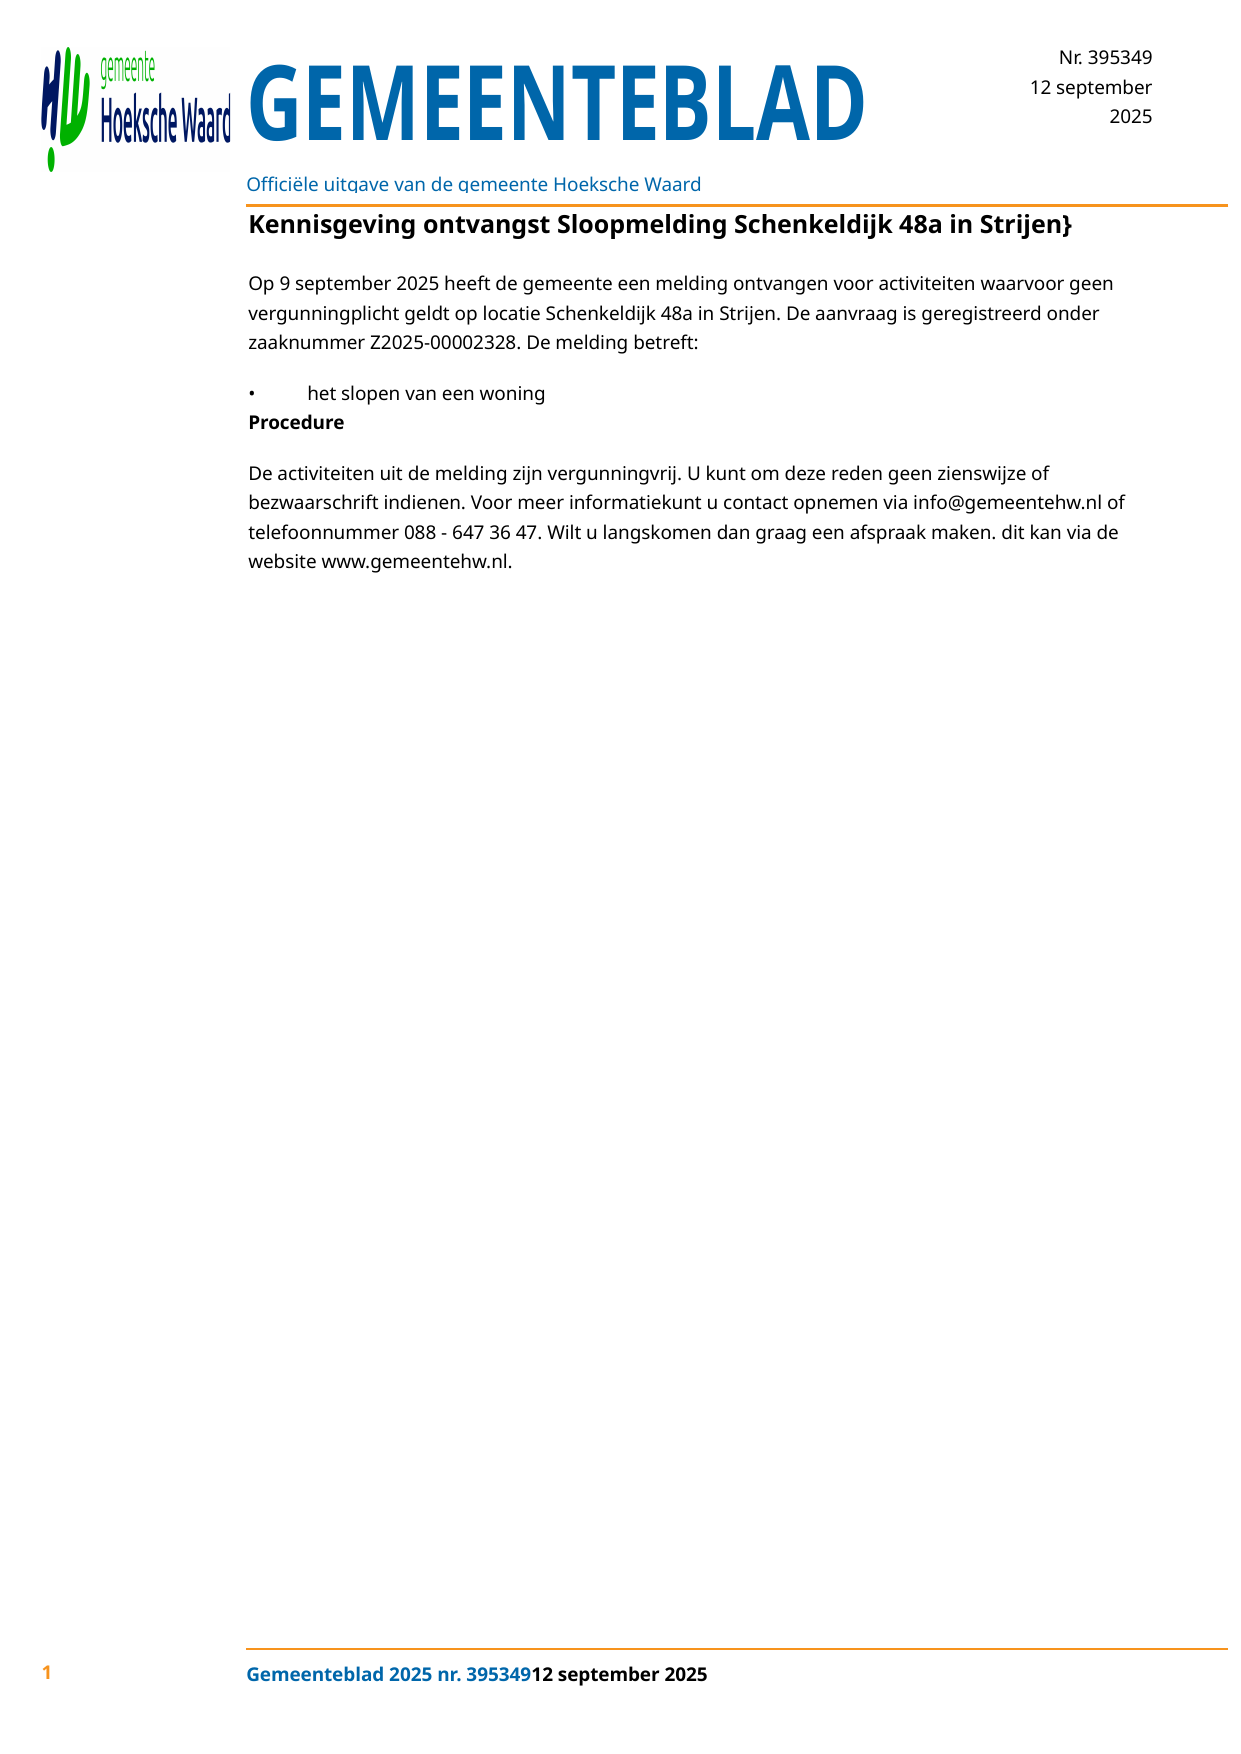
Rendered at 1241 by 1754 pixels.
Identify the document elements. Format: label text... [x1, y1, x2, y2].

text De activiteiten uit de melding zijn vergunningvrij. U kunt om deze reden geen zienswijze of bezwaarschrift indienen. Voor meer informatiekunt u contact opnemen via info@gemeentehw.nl of telefoonnummer 088 - 647 36 47. Wilt u langskomen dan graag een afspraak maken. dit kan via de website www.gemeentehw.nl. [248, 460, 1152, 574]
picture [41, 47, 231, 172]
text Procedure [248, 409, 1152, 435]
list het slopen van een woning [248, 380, 1152, 406]
text Op 9 september 2025 heeft de gemeente een melding ontvangen voor activiteiten waarvoor geen vergunningplicht geldt op locatie Schenkeldijk 48a in Strijen. De aanvraag is geregistreerd onder zaaknummer Z2025-00002328. De melding betreft: [248, 270, 1152, 355]
text Kennisgeving ontvangst Sloopmelding Schenkeldijk 48a in Strijen} [248, 207, 1152, 241]
